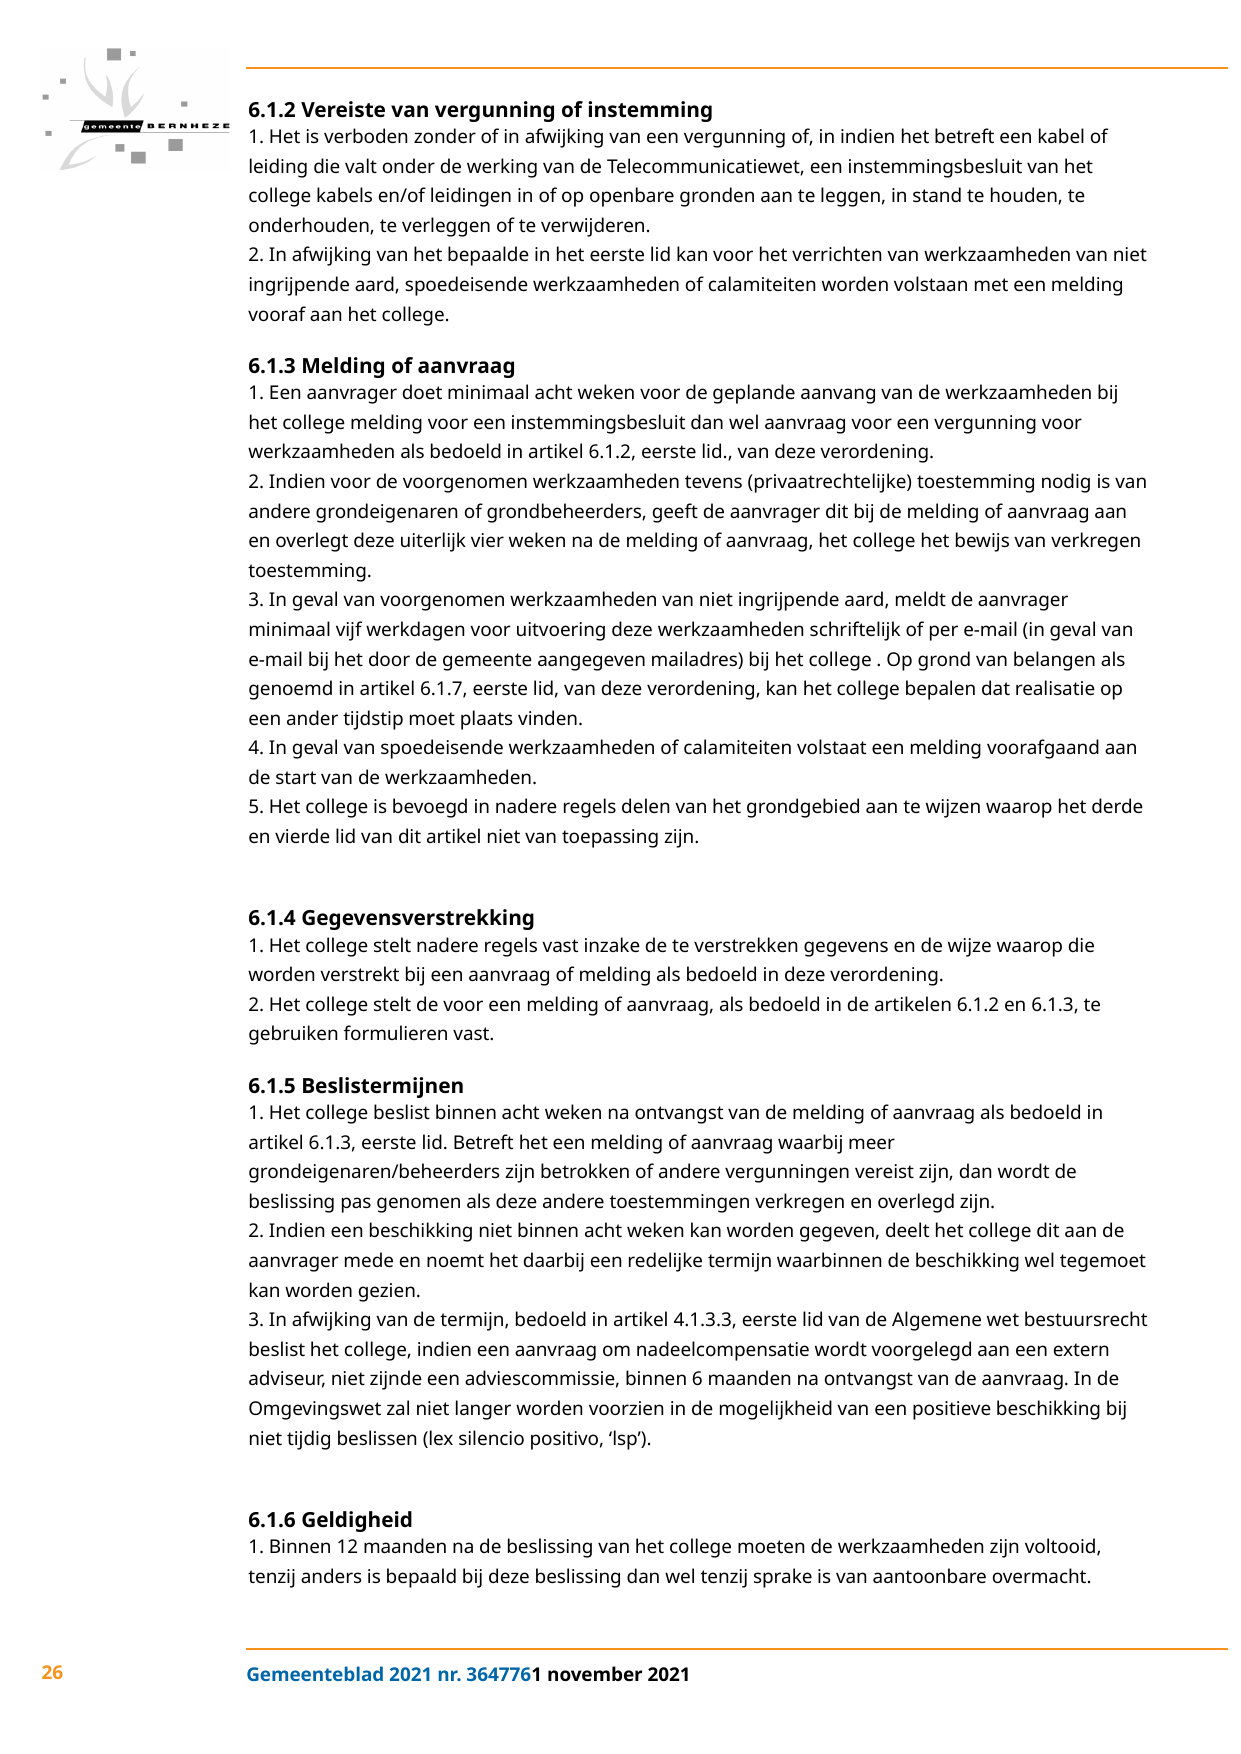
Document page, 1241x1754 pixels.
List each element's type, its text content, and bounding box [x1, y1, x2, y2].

text 6.1.4 Gegevensverstrekking [248, 903, 1152, 932]
text 6.1.5 Beslistermijnen [248, 1071, 1152, 1099]
text 1. Het is verboden zonder of in afwijking van een vergunning of, in indien het betreft een kabel of leiding die valt onder de werking van de Telecommunicatiewet, een instemmingsbesluit van het college kabels en/of leidingen in of op openbare gronden aan te leggen, in stand te houden, te onderhouden, te verleggen of te verwijderen. [248, 123, 1152, 238]
text 4. In geval van spoedeisende werkzaamheden of calamiteiten volstaat een melding voorafgaand aan de start van de werkzaamheden. [248, 734, 1152, 790]
text 6.1.6 Geldigheid [248, 1505, 1152, 1533]
text 2. Het college stelt de voor een melding of aanvraag, als bedoeld in de artikelen 6.1.2 en 6.1.3, te gebruiken formulieren vast. [248, 991, 1152, 1046]
text 1. Het college beslist binnen acht weken na ontvangst van de melding of aanvraag als bedoeld in artikel 6.1.3, eerste lid. Betreft het een melding of aanvraag waarbij meer grondeigenaren/beheerders zijn betrokken of andere vergunningen vereist zijn, dan wordt de beslissing pas genomen als deze andere toestemmingen verkregen en overlegd zijn. [248, 1099, 1152, 1214]
picture [41, 47, 231, 172]
text 3. In afwijking van de termijn, bedoeld in artikel 4.1.3.3, eerste lid van de Algemene wet bestuursrecht beslist het college, indien een aanvraag om nadeelcompensatie wordt voorgelegd aan een extern adviseur, niet zijnde een adviescommissie, binnen 6 maanden na ontvangst van de aanvraag. In de Omgevingswet zal niet langer worden voorzien in de mogelijkheid van een positieve beschikking bij niet tijdig beslissen (lex silencio positivo, ‘lsp’). [248, 1306, 1152, 1451]
text 1. Een aanvrager doet minimaal acht weken voor de geplande aanvang van de werkzaamheden bij het college melding voor een instemmingsbesluit dan wel aanvraag voor een vergunning voor werkzaamheden als bedoeld in artikel 6.1.2, eerste lid., van deze verordening. [248, 379, 1152, 464]
text 6.1.2 Vereiste van vergunning of instemming [248, 95, 1152, 123]
text 5. Het college is bevoegd in nadere regels delen van het grondgebied aan te wijzen waarop het derde en vierde lid van dit artikel niet van toepassing zijn. [248, 794, 1152, 849]
text 1. Binnen 12 maanden na de beslissing van het college moeten de werkzaamheden zijn voltooid, tenzij anders is bepaald bij deze beslissing dan wel tenzij sprake is van aantoonbare overmacht. [248, 1533, 1152, 1588]
text 2. Indien een beschikking niet binnen acht weken kan worden gegeven, deelt het college dit aan de aanvrager mede en noemt het daarbij een redelijke termijn waarbinnen de beschikking wel tegemoet kan worden gezien. [248, 1218, 1152, 1303]
text 3. In geval van voorgenomen werkzaamheden van niet ingrijpende aard, meldt de aanvrager minimaal vijf werkdagen voor uitvoering deze werkzaamheden schriftelijk of per e-mail (in geval van e-mail bij het door de gemeente aangegeven mailadres) bij het college . Op grond van belangen als genoemd in artikel 6.1.7, eerste lid, van deze verordening, kan het college bepalen dat realisatie op een ander tijdstip moet plaats vinden. [248, 587, 1152, 731]
text 2. Indien voor de voorgenomen werkzaamheden tevens (privaatrechtelijke) toestemming nodig is van andere grondeigenaren of grondbeheerders, geeft de aanvrager dit bij de melding of aanvraag aan en overlegt deze uiterlijk vier weken na de melding of aanvraag, het college het bewijs van verkregen toestemming. [248, 468, 1152, 583]
text 2. In afwijking van het bepaalde in het eerste lid kan voor het verrichten van werkzaamheden van niet ingrijpende aard, spoedeisende werkzaamheden of calamiteiten worden volstaan met een melding vooraf aan het college. [248, 242, 1152, 326]
text 1. Het college stelt nadere regels vast inzake de te verstrekken gegevens en de wijze waarop die worden verstrekt bij een aanvraag of melding als bedoeld in deze verordening. [248, 932, 1152, 987]
text 6.1.3 Melding of aanvraag [248, 351, 1152, 379]
